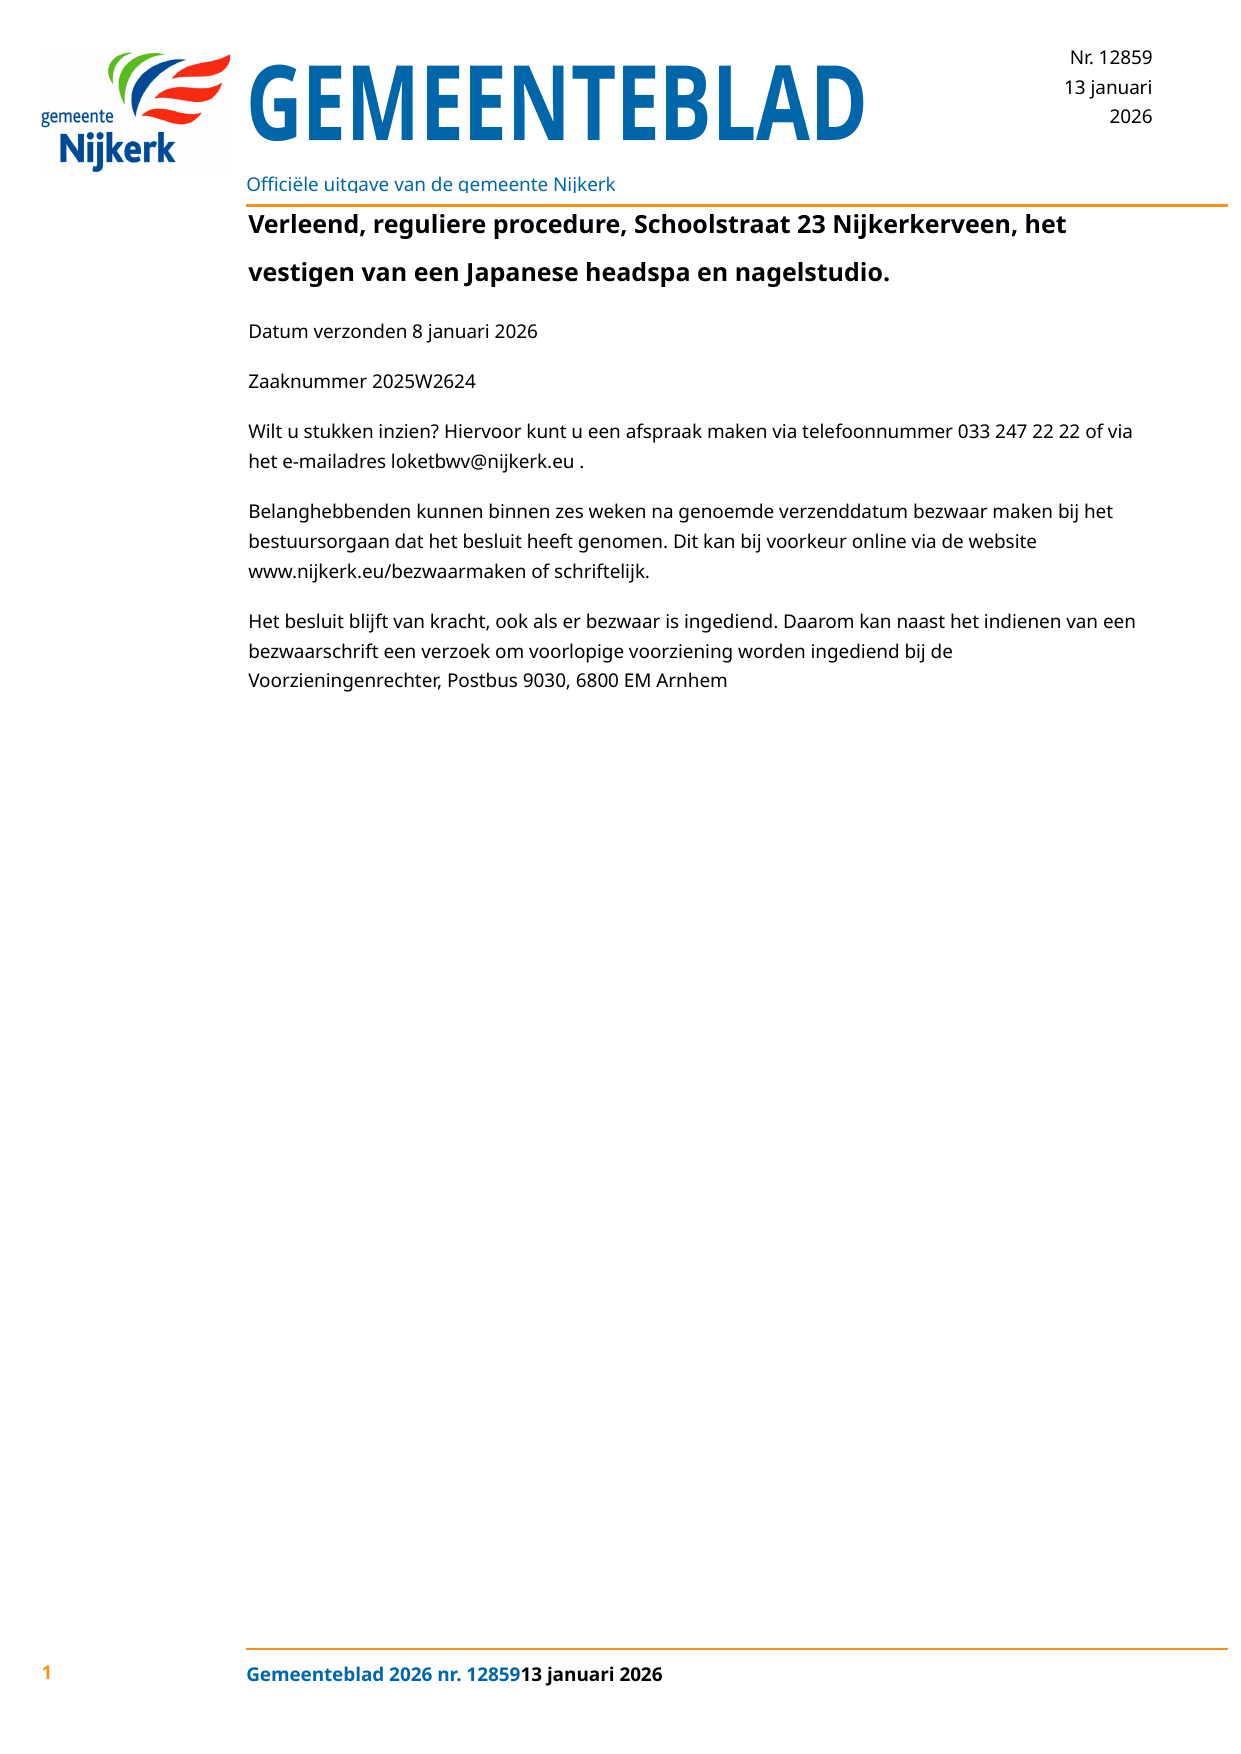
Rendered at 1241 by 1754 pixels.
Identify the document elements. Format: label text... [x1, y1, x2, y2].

text Wilt u stukken inzien? Hiervoor kunt u een afspraak maken via telefoonnummer 033 247 22 22 of via het e-mailadres loketbwv@nijkerk.eu . [248, 419, 1152, 474]
text Datum verzonden 8 januari 2026 [248, 318, 1152, 344]
text Het besluit blijft van kracht, ook als er bezwaar is ingediend. Daarom kan naast het indienen van een bezwaarschrift een verzoek om voorlopige voorziening worden ingediend bij de Voorzieningenrechter, Postbus 9030, 6800 EM Arnhem [248, 608, 1152, 693]
text Verleend, reguliere procedure, Schoolstraat 23 Nijkerkerveen, het vestigen van een Japanese headspa en nagelstudio. [248, 207, 1152, 288]
text Zaaknummer 2025W2624 [248, 368, 1152, 394]
picture [41, 47, 231, 172]
text Belanghebbenden kunnen binnen zes weken na genoemde verzenddatum bezwaar maken bij het bestuursorgaan dat het besluit heeft genomen. Dit kan bij voorkeur online via de website www.nijkerk.eu/bezwaarmaken of schriftelijk. [248, 499, 1152, 584]
